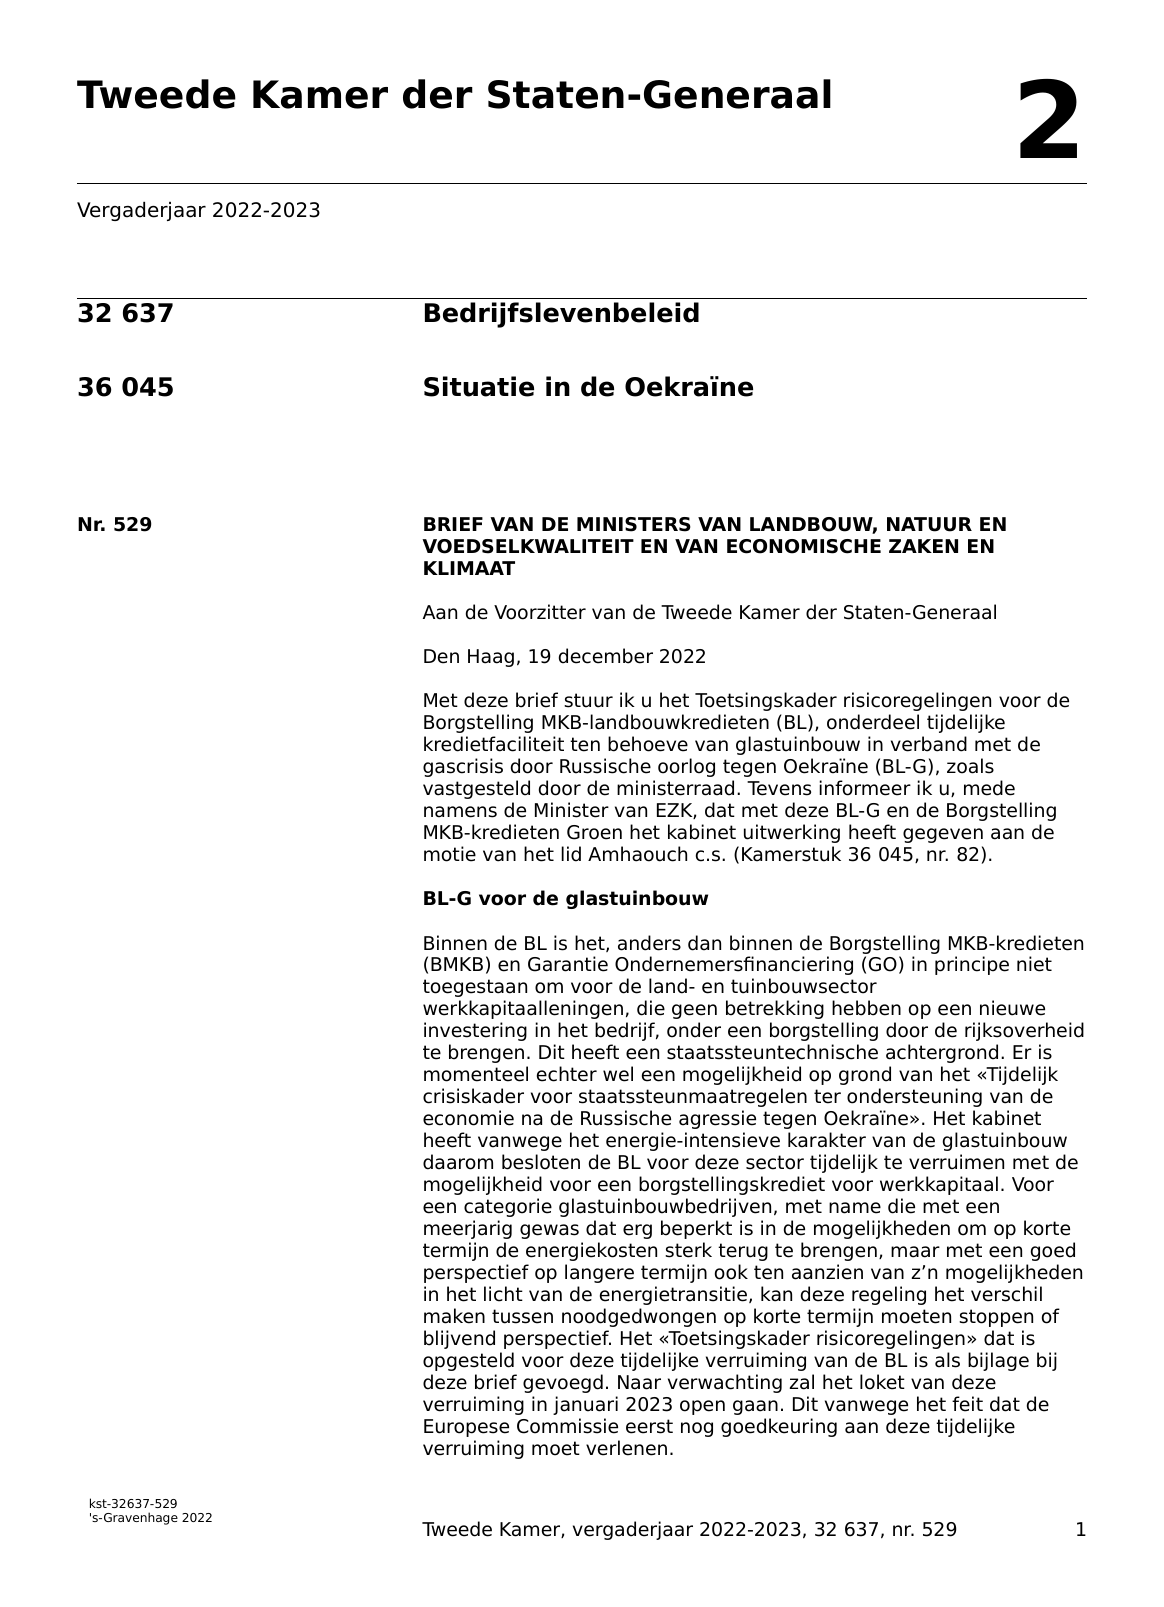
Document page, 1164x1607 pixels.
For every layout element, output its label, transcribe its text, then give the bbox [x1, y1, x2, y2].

text Aan de Voorzitter van de Tweede Kamer der Staten-Generaal [422, 602, 1087, 624]
text Binnen de BL is het, anders dan binnen de Borgstelling MKB-kredieten (BMKB) en Garantie Ondernemersfinanciering (GO) in principe niet toegestaan om voor de land- en tuinbouwsector werkkapitaalleningen, die geen betrekking hebben op een nieuwe investering in het bedrijf, onder een borgstelling door de rijksoverheid te brengen. Dit heeft een staatssteuntechnische achtergrond. Er is momenteel echter wel een mogelijkheid op grond van het «Tijdelijk crisiskader voor staatssteunmaatregelen ter ondersteuning van de economie na de Russische agressie tegen Oekraïne». Het kabinet heeft vanwege het energie-intensieve karakter van de glastuinbouw daarom besloten de BL voor deze sector tijdelijk te verruimen met de mogelijkheid voor een borgstellingskrediet voor werkkapitaal. Voor een categorie glastuinbouwbedrijven, met name die met een meerjarig gewas dat erg beperkt is in de mogelijkheden om op korte termijn de energiekosten sterk terug te brengen, maar met een goed perspectief op langere termijn ook ten aanzien van z’n mogelijkheden in het licht van de energietransitie, kan deze regeling het verschil maken tussen noodgedwongen op korte termijn moeten stoppen of blijvend perspectief. Het «Toetsingskader risicoregelingen» dat is opgesteld voor deze tijdelijke verruiming van de BL is als bijlage bij deze brief gevoegd. Naar verwachting zal het loket van deze verruiming in januari 2023 open gaan. Dit vanwege het feit dat de Europese Commissie eerst nog goedkeuring aan deze tijdelijke verruiming moet verlenen. [422, 932, 1087, 1460]
text Den Haag, 19 december 2022 [422, 646, 1087, 668]
table_header Tweede Kamer der Staten-Generaal [77, 59, 886, 183]
subtitle Nr. 529 BRIEF VAN DE MINISTERS VAN LANDBOUW, NATUUR EN VOEDSELKWALITEIT EN VAN ECONOMISCHE ZAKEN EN KLIMAAT [77, 514, 1087, 580]
text Met deze brief stuur ik u het Toetsingskader risicoregelingen voor de Borgstelling MKB-landbouwkredieten (BL), onderdeel tijdelijke kredietfaciliteit ten behoeve van glastuinbouw in verband met de gascrisis door Russische oorlog tegen Oekraïne (BL-G), zoals vastgesteld door de ministerraad. Tevens informeer ik u, mede namens de Minister van EZK, dat met deze BL-G en de Borgstelling MKB-kredieten Groen het kabinet uitwerking heeft gegeven aan de motie van het lid Amhaouch c.s. (Kamerstuk 36 045, nr. 82). [422, 690, 1087, 866]
table_cell Vergaderjaar 2022-2023 [77, 184, 1087, 298]
text 's-Gravenhage 2022 [88, 1511, 323, 1525]
subtitle BL-G voor de glastuinbouw [422, 888, 1087, 910]
text kst-32637-529 [88, 1497, 323, 1511]
table_header 2 [886, 59, 1087, 183]
subtitle 32 637 Bedrijfslevenbeleid [77, 299, 1087, 329]
subtitle 36 045 Situatie in de Oekraïne [77, 373, 1087, 403]
